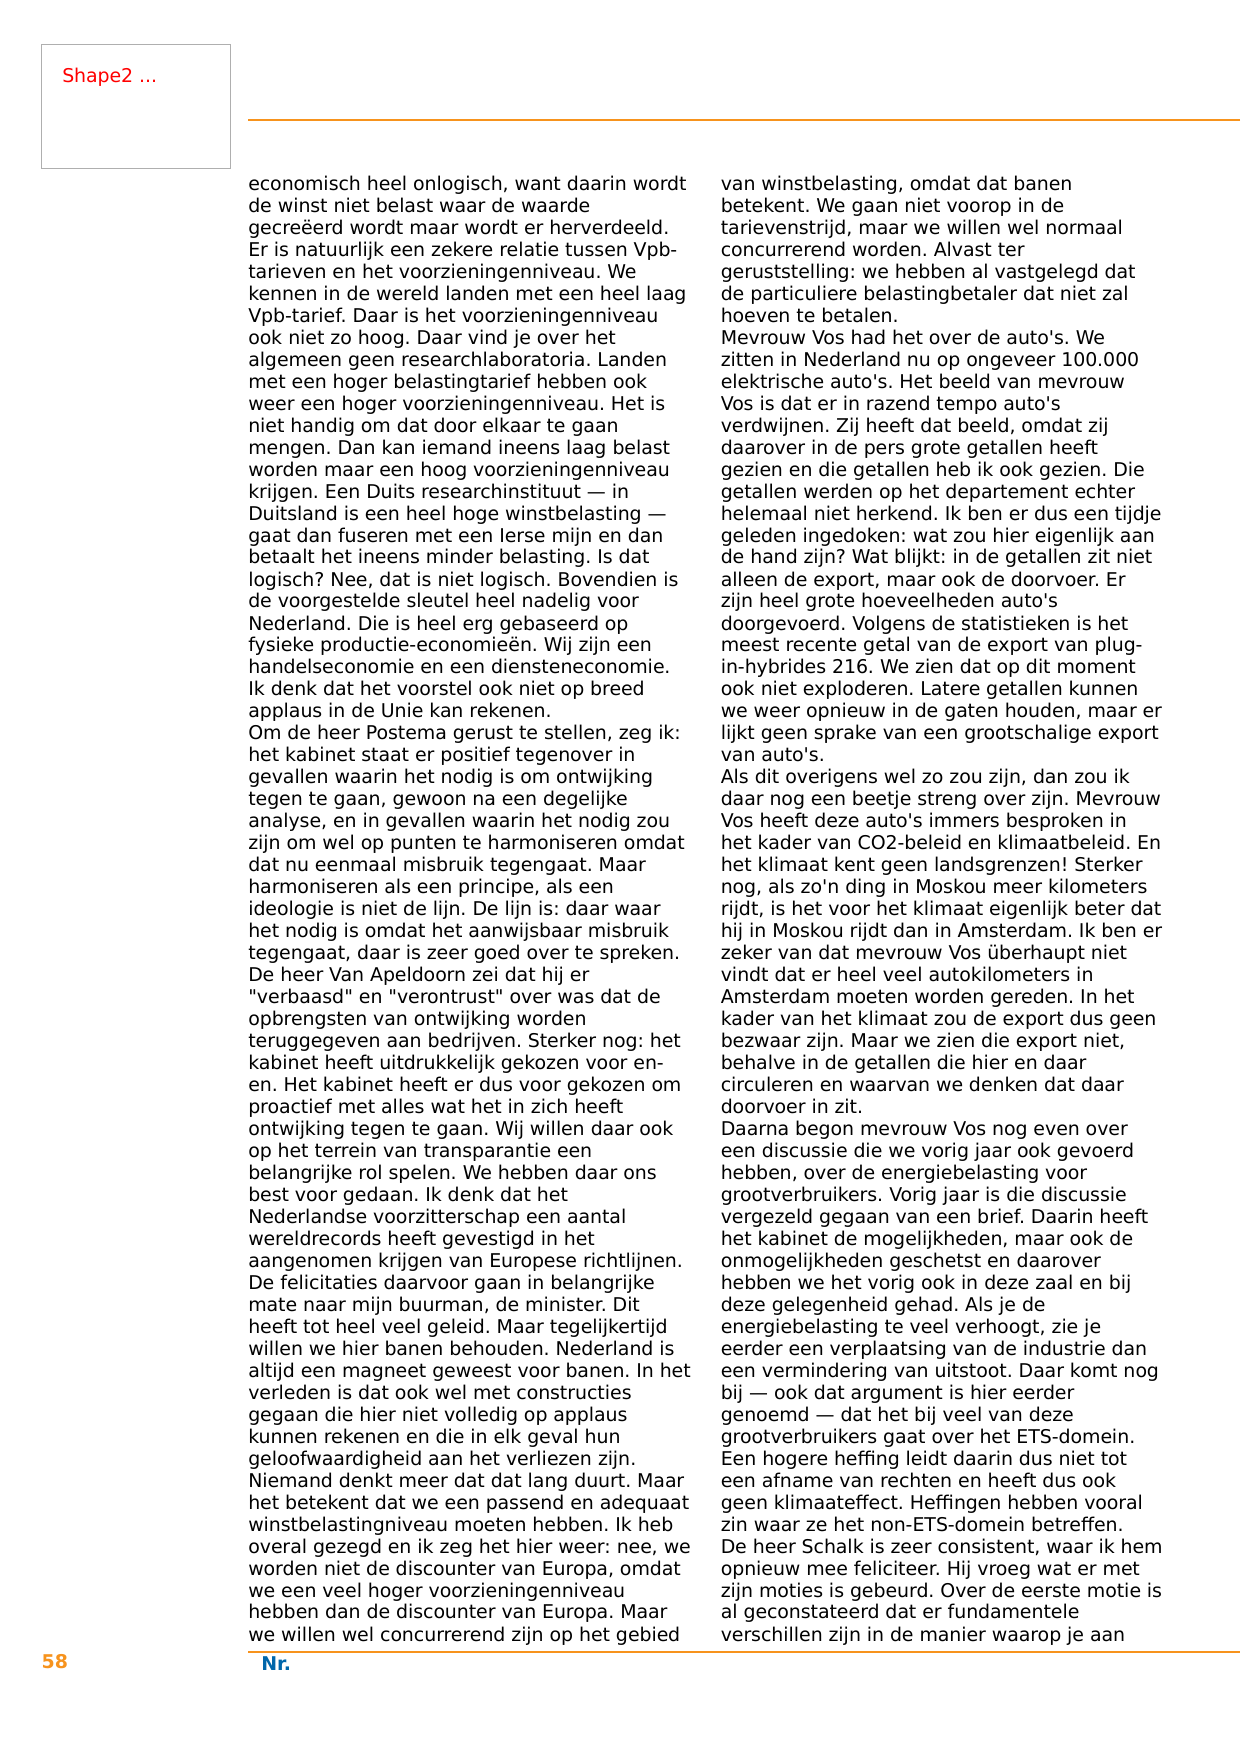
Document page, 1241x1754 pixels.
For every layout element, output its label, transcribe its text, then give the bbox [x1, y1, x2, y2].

text van winstbelasting, omdat dat banen betekent. We gaan niet voorop in de tarievenstrijd, maar we willen wel normaal concurrerend worden. Alvast ter geruststelling: we hebben al vastgelegd dat de particuliere belastingbetaler dat niet zal hoeven te betalen. [721, 173, 1163, 327]
text De heer Van Apeldoorn zei dat hij er "verbaasd" en "verontrust" over was dat de opbrengsten van ontwijking worden teruggegeven aan bedrijven. Sterker nog: het kabinet heeft uitdrukkelijk gekozen voor en-en. Het kabinet heeft er dus voor gekozen om proactief met alles wat het in zich heeft ontwijking tegen te gaan. Wij willen daar ook op het terrein van transparantie een belangrijke rol spelen. We hebben daar ons best voor gedaan. Ik denk dat het Nederlandse voorzitterschap een aantal wereldrecords heeft gevestigd in het aangenomen krijgen van Europese richtlijnen. De felicitaties daarvoor gaan in belangrijke mate naar mijn buurman, de minister. Dit heeft tot heel veel geleid. Maar tegelijkertijd willen we hier banen behouden. Nederland is altijd een magneet geweest voor banen. In het verleden is dat ook wel met constructies gegaan die hier niet volledig op applaus kunnen rekenen en die in elk geval hun geloofwaardigheid aan het verliezen zijn. Niemand denkt meer dat dat lang duurt. Maar het betekent dat we een passend en adequaat winstbelastingniveau moeten hebben. Ik heb overal gezegd en ik zeg het hier weer: nee, we worden niet de discounter van Europa, omdat we een veel hoger voorzieningenniveau hebben dan de discounter van Europa. Maar we willen wel concurrerend zijn op het gebied [248, 964, 691, 1645]
text De heer Schalk is zeer consistent, waar ik hem opnieuw mee feliciteer. Hij vroeg wat er met zijn moties is gebeurd. Over de eerste motie is al geconstateerd dat er fundamentele verschillen zijn in de manier waarop je aan [721, 1536, 1163, 1645]
text economisch heel onlogisch, want daarin wordt de winst niet belast waar de waarde gecreëerd wordt maar wordt er herverdeeld. Er is natuurlijk een zekere relatie tussen Vpb-tarieven en het voorzieningenniveau. We kennen in de wereld landen met een heel laag Vpb-tarief. Daar is het voorzieningenniveau ook niet zo hoog. Daar vind je over het algemeen geen researchlaboratoria. Landen met een hoger belastingtarief hebben ook weer een hoger voorzieningenniveau. Het is niet handig om dat door elkaar te gaan mengen. Dan kan iemand ineens laag belast worden maar een hoog voorzieningenniveau krijgen. Een Duits researchinstituut — in Duitsland is een heel hoge winstbelasting — gaat dan fuseren met een Ierse mijn en dan betaalt het ineens minder belasting. Is dat logisch? Nee, dat is niet logisch. Bovendien is de voorgestelde sleutel heel nadelig voor Nederland. Die is heel erg gebaseerd op fysieke productie-economieën. Wij zijn een handelseconomie en een diensteneconomie. Ik denk dat het voorstel ook niet op breed applaus in de Unie kan rekenen. [248, 173, 691, 722]
text Om de heer Postema gerust te stellen, zeg ik: het kabinet staat er positief tegenover in gevallen waarin het nodig is om ontwijking tegen te gaan, gewoon na een degelijke analyse, en in gevallen waarin het nodig zou zijn om wel op punten te harmoniseren omdat dat nu eenmaal misbruik tegengaat. Maar harmoniseren als een principe, als een ideologie is niet de lijn. De lijn is: daar waar het nodig is omdat het aanwijsbaar misbruik tegengaat, daar is zeer goed over te spreken. [248, 722, 691, 964]
text Mevrouw Vos had het over de auto's. We zitten in Nederland nu op ongeveer 100.000 elektrische auto's. Het beeld van mevrouw Vos is dat er in razend tempo auto's verdwijnen. Zij heeft dat beeld, omdat zij daarover in de pers grote getallen heeft gezien en die getallen heb ik ook gezien. Die getallen werden op het departement echter helemaal niet herkend. Ik ben er dus een tijdje geleden ingedoken: wat zou hier eigenlijk aan de hand zijn? Wat blijkt: in de getallen zit niet alleen de export, maar ook de doorvoer. Er zijn heel grote hoeveelheden auto's doorgevoerd. Volgens de statistieken is het meest recente getal van de export van plug-in-hybrides 216. We zien dat op dit moment ook niet exploderen. Latere getallen kunnen we weer opnieuw in de gaten houden, maar er lijkt geen sprake van een grootschalige export van auto's. [721, 327, 1163, 766]
text Daarna begon mevrouw Vos nog even over een discussie die we vorig jaar ook gevoerd hebben, over de energiebelasting voor grootverbruikers. Vorig jaar is die discussie vergezeld gegaan van een brief. Daarin heeft het kabinet de mogelijkheden, maar ook de onmogelijkheden geschetst en daarover hebben we het vorig ook in deze zaal en bij deze gelegenheid gehad. Als je de energiebelasting te veel verhoogt, zie je eerder een verplaatsing van de industrie dan een vermindering van uitstoot. Daar komt nog bij — ook dat argument is hier eerder genoemd — dat het bij veel van deze grootverbruikers gaat over het ETS-domein. Een hogere heffing leidt daarin dus niet tot een afname van rechten en heeft dus ook geen klimaateffect. Heffingen hebben vooral zin waar ze het non-ETS-domein betreffen. [721, 1118, 1163, 1536]
text Als dit overigens wel zo zou zijn, dan zou ik daar nog een beetje streng over zijn. Mevrouw Vos heeft deze auto's immers besproken in het kader van CO2-beleid en klimaatbeleid. En het klimaat kent geen landsgrenzen! Sterker nog, als zo'n ding in Moskou meer kilometers rijdt, is het voor het klimaat eigenlijk beter dat hij in Moskou rijdt dan in Amsterdam. Ik ben er zeker van dat mevrouw Vos überhaupt niet vindt dat er heel veel autokilometers in Amsterdam moeten worden gereden. In het kader van het klimaat zou de export dus geen bezwaar zijn. Maar we zien die export niet, behalve in de getallen die hier en daar circuleren en waarvan we denken dat daar doorvoer in zit. [721, 766, 1163, 1118]
